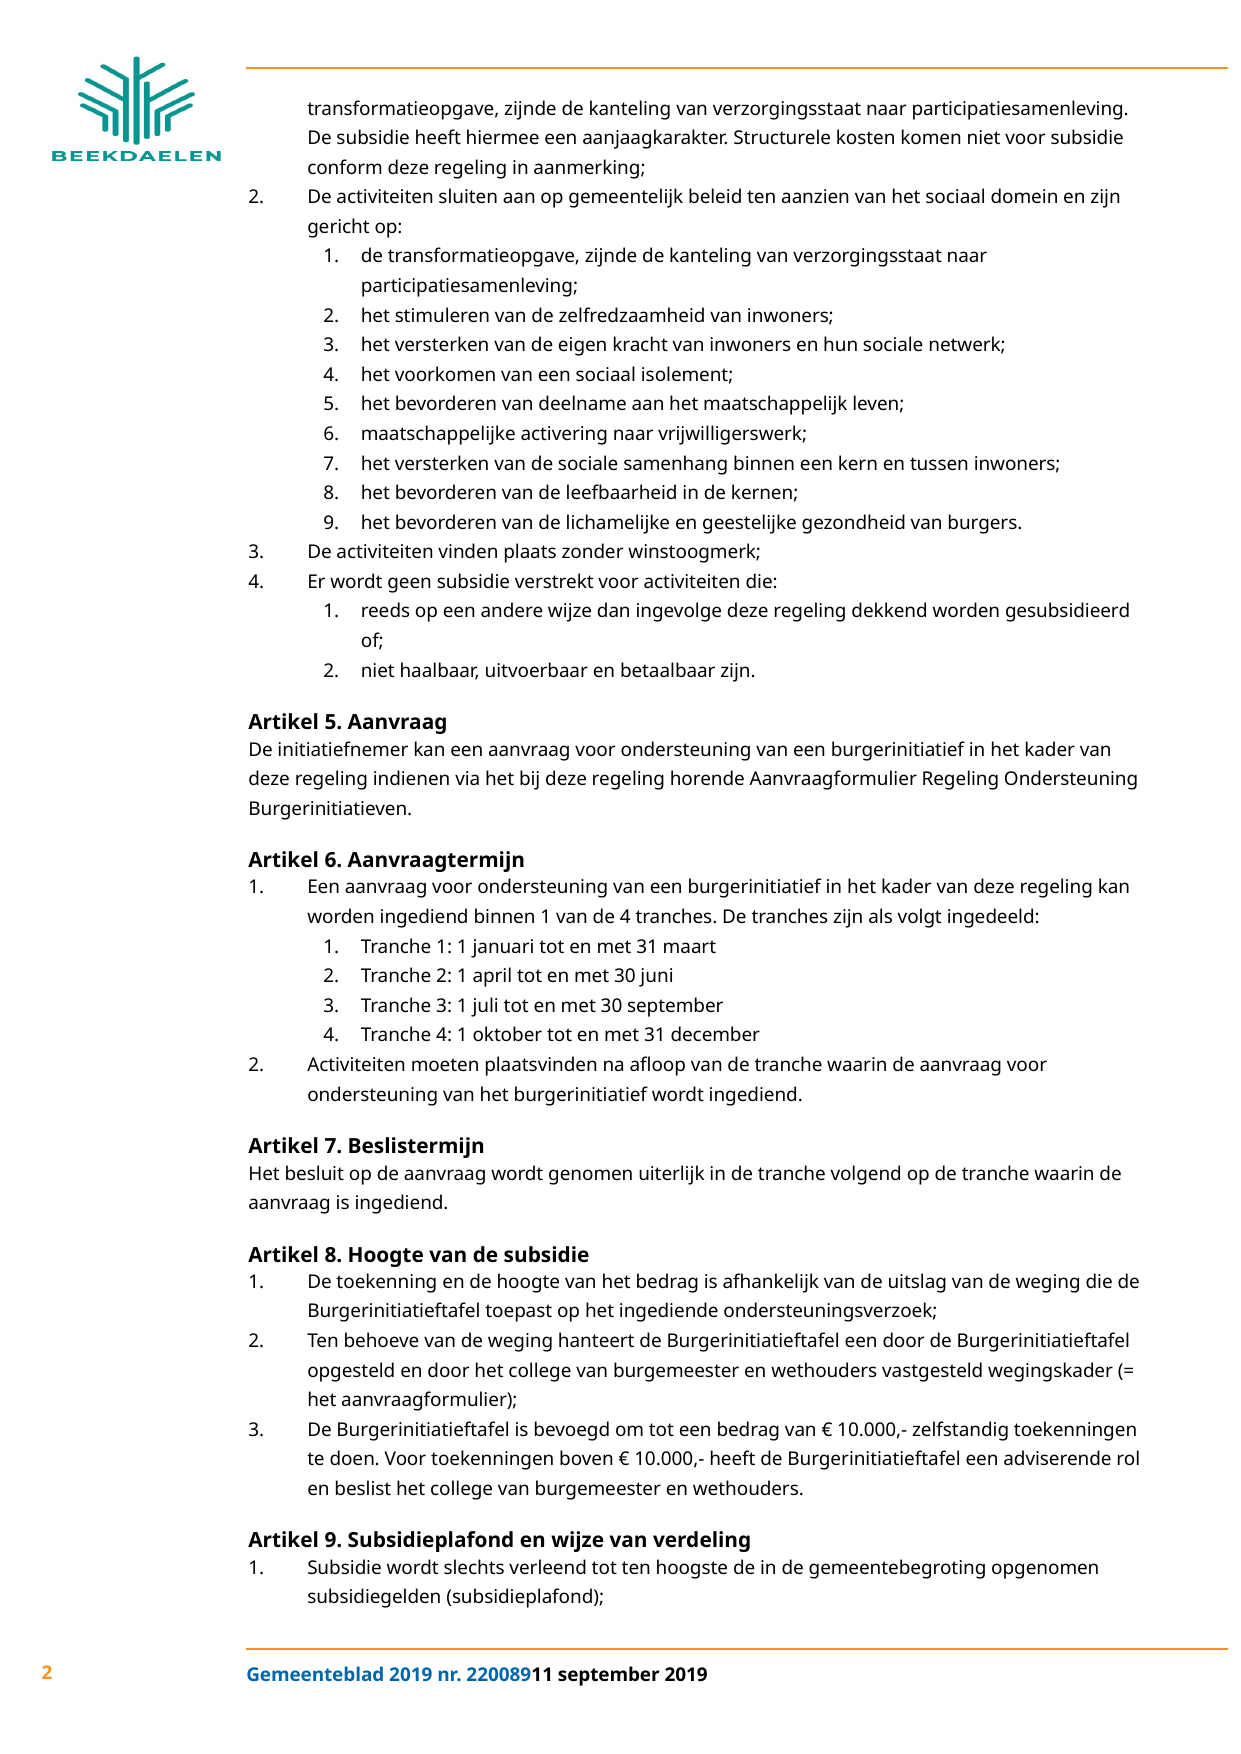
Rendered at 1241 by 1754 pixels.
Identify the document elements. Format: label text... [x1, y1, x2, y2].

text Artikel 7. Beslistermijn [248, 1131, 1152, 1160]
text Artikel 5. Aanvraag [248, 707, 1152, 736]
list transformatieopgave, zijnde de kanteling van verzorgingsstaat naar participatiesamenleving. De subsidie heeft hiermee een aanjaagkarakter. Structurele kosten komen niet voor subsidie conform deze regeling in aanmerking; [248, 95, 1152, 180]
text Artikel 9. Subsidieplafond en wijze van verdeling [248, 1526, 1152, 1554]
list Tranche 1: 1 januari tot en met 31 maart [323, 933, 1152, 959]
list De Burgerinitiatieftafel is bevoegd om tot een bedrag van € 10.000,- zelfstandig toekenningen te doen. Voor toekenningen boven € 10.000,- heeft de Burgerinitiatieftafel een adviserende rol en beslist het college van burgemeester en wethouders. [248, 1416, 1152, 1501]
list Tranche 3: 1 juli tot en met 30 september [323, 992, 1152, 1018]
list Subsidie wordt slechts verleend tot ten hoogste de in de gemeentebegroting opgenomen subsidiegelden (subsidieplafond); [248, 1554, 1152, 1609]
list Tranche 2: 1 april tot en met 30 juni [323, 962, 1152, 988]
list het versterken van de eigen kracht van inwoners en hun sociale netwerk; [323, 331, 1152, 357]
list De activiteiten vinden plaats zonder winstoogmerk; [248, 538, 1152, 564]
text Artikel 6. Aanvraagtermijn [248, 845, 1152, 874]
list het stimuleren van de zelfredzaamheid van inwoners; [323, 302, 1152, 328]
list De toekenning en de hoogte van het bedrag is afhankelijk van de uitslag van de weging die de Burgerinitiatieftafel toepast op het ingediende ondersteuningsverzoek; [248, 1268, 1152, 1323]
list De activiteiten sluiten aan op gemeentelijk beleid ten aanzien van het sociaal domein en zijn gericht op: [248, 183, 1152, 239]
text De initiatiefnemer kan een aanvraag voor ondersteuning van een burgerinitiatief in het kader van deze regeling indienen via het bij deze regeling horende Aanvraagformulier Regeling Ondersteuning Burgerinitiatieven. [248, 736, 1152, 821]
text Artikel 8. Hoogte van de subsidie [248, 1240, 1152, 1268]
list Activiteiten moeten plaatsvinden na afloop van de tranche waarin de aanvraag voor ondersteuning van het burgerinitiatief wordt ingediend. [248, 1051, 1152, 1107]
list reeds op een andere wijze dan ingevolge deze regeling dekkend worden gesubsidieerd of; [323, 598, 1152, 653]
list het bevorderen van deelname aan het maatschappelijk leven; [323, 391, 1152, 416]
list Ten behoeve van de weging hanteert de Burgerinitiatieftafel een door de Burgerinitiatieftafel opgesteld en door het college van burgemeester en wethouders vastgesteld wegingskader (= het aanvraagformulier); [248, 1327, 1152, 1412]
list niet haalbaar, uitvoerbaar en betaalbaar zijn. [323, 657, 1152, 683]
list de transformatieopgave, zijnde de kanteling van verzorgingsstaat naar participatiesamenleving; [323, 243, 1152, 298]
picture [41, 47, 231, 172]
text Het besluit op de aanvraag wordt genomen uiterlijk in de tranche volgend op de tranche waarin de aanvraag is ingediend. [248, 1160, 1152, 1215]
list maatschappelijke activering naar vrijwilligerswerk; [323, 420, 1152, 446]
list het bevorderen van de lichamelijke en geestelijke gezondheid van burgers. [323, 509, 1152, 535]
list Tranche 4: 1 oktober tot en met 31 december [323, 1022, 1152, 1047]
list het bevorderen van de leefbaarheid in de kernen; [323, 479, 1152, 505]
list Een aanvraag voor ondersteuning van een burgerinitiatief in het kader van deze regeling kan worden ingediend binnen 1 van de 4 tranches. De tranches zijn als volgt ingedeeld: [248, 874, 1152, 929]
list Er wordt geen subsidie verstrekt voor activiteiten die: [248, 568, 1152, 594]
list het voorkomen van een sociaal isolement; [323, 361, 1152, 387]
list het versterken van de sociale samenhang binnen een kern en tussen inwoners; [323, 450, 1152, 476]
